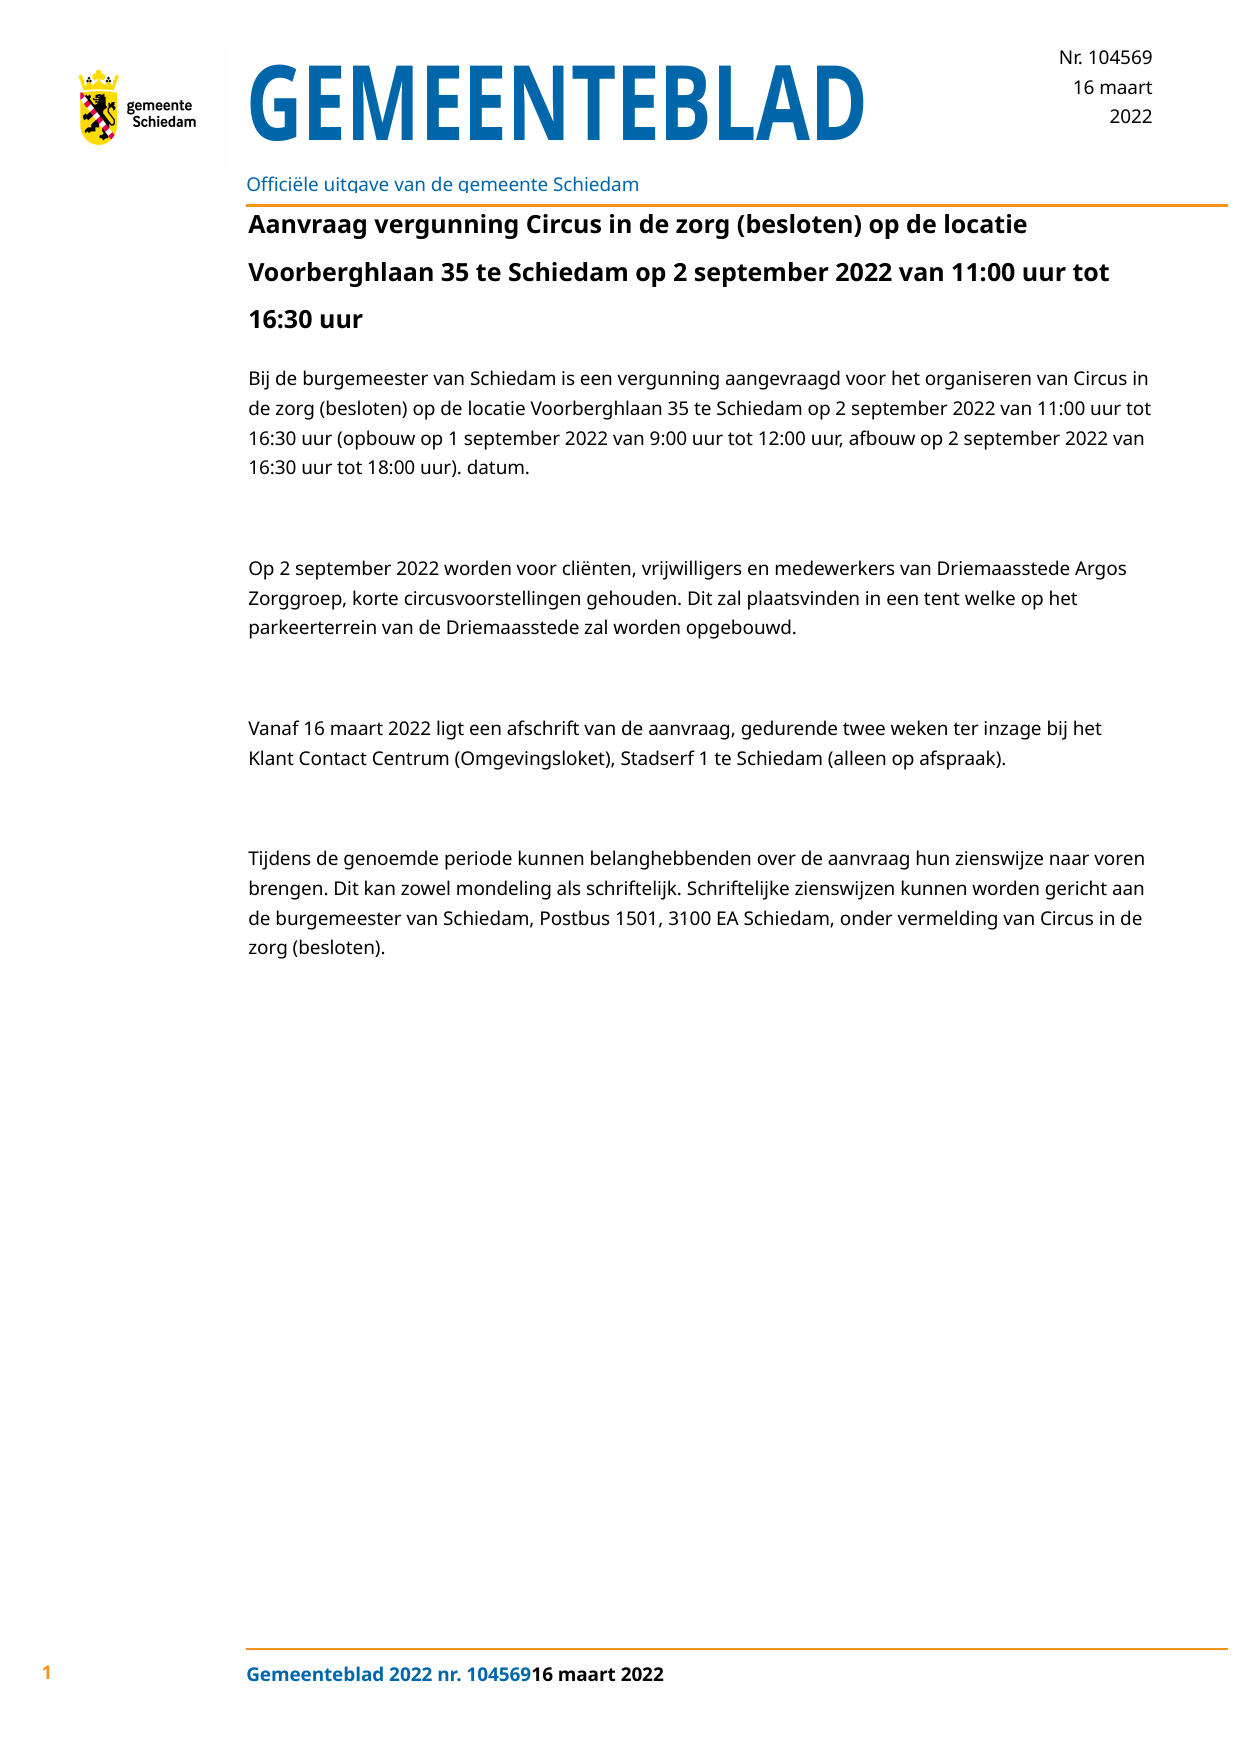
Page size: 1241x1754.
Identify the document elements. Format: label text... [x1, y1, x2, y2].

text Op 2 september 2022 worden voor cliënten, vrijwilligers en medewerkers van Driemaasstede Argos Zorggroep, korte circusvoorstellingen gehouden. Dit zal plaatsvinden in een tent welke op het parkeerterrein van de Driemaasstede zal worden opgebouwd. [248, 555, 1152, 640]
text Aanvraag vergunning Circus in de zorg (besloten) op de locatie Voorberghlaan 35 te Schiedam op 2 september 2022 van 11:00 uur tot 16:30 uur [248, 207, 1152, 336]
text Vanaf 16 maart 2022 ligt een afschrift van de aanvraag, gedurende twee weken ter inzage bij het Klant Contact Centrum (Omgevingsloket), Stadserf 1 te Schiedam (alleen op afspraak). [248, 715, 1152, 770]
text Bij de burgemeester van Schiedam is een vergunning aangevraagd voor het organiseren van Circus in de zorg (besloten) op de locatie Voorberghlaan 35 te Schiedam op 2 september 2022 van 11:00 uur tot 16:30 uur (opbouw op 1 september 2022 van 9:00 uur tot 12:00 uur, afbouw op 2 september 2022 van 16:30 uur tot 18:00 uur). datum. [248, 366, 1152, 480]
picture [41, 47, 231, 172]
text Tijdens de genoemde periode kunnen belanghebbenden over de aanvraag hun zienswijze naar voren brengen. Dit kan zowel mondeling als schriftelijk. Schriftelijke zienswijzen kunnen worden gericht aan de burgemeester van Schiedam, Postbus 1501, 3100 EA Schiedam, onder vermelding van Circus in de zorg (besloten). [248, 846, 1152, 960]
